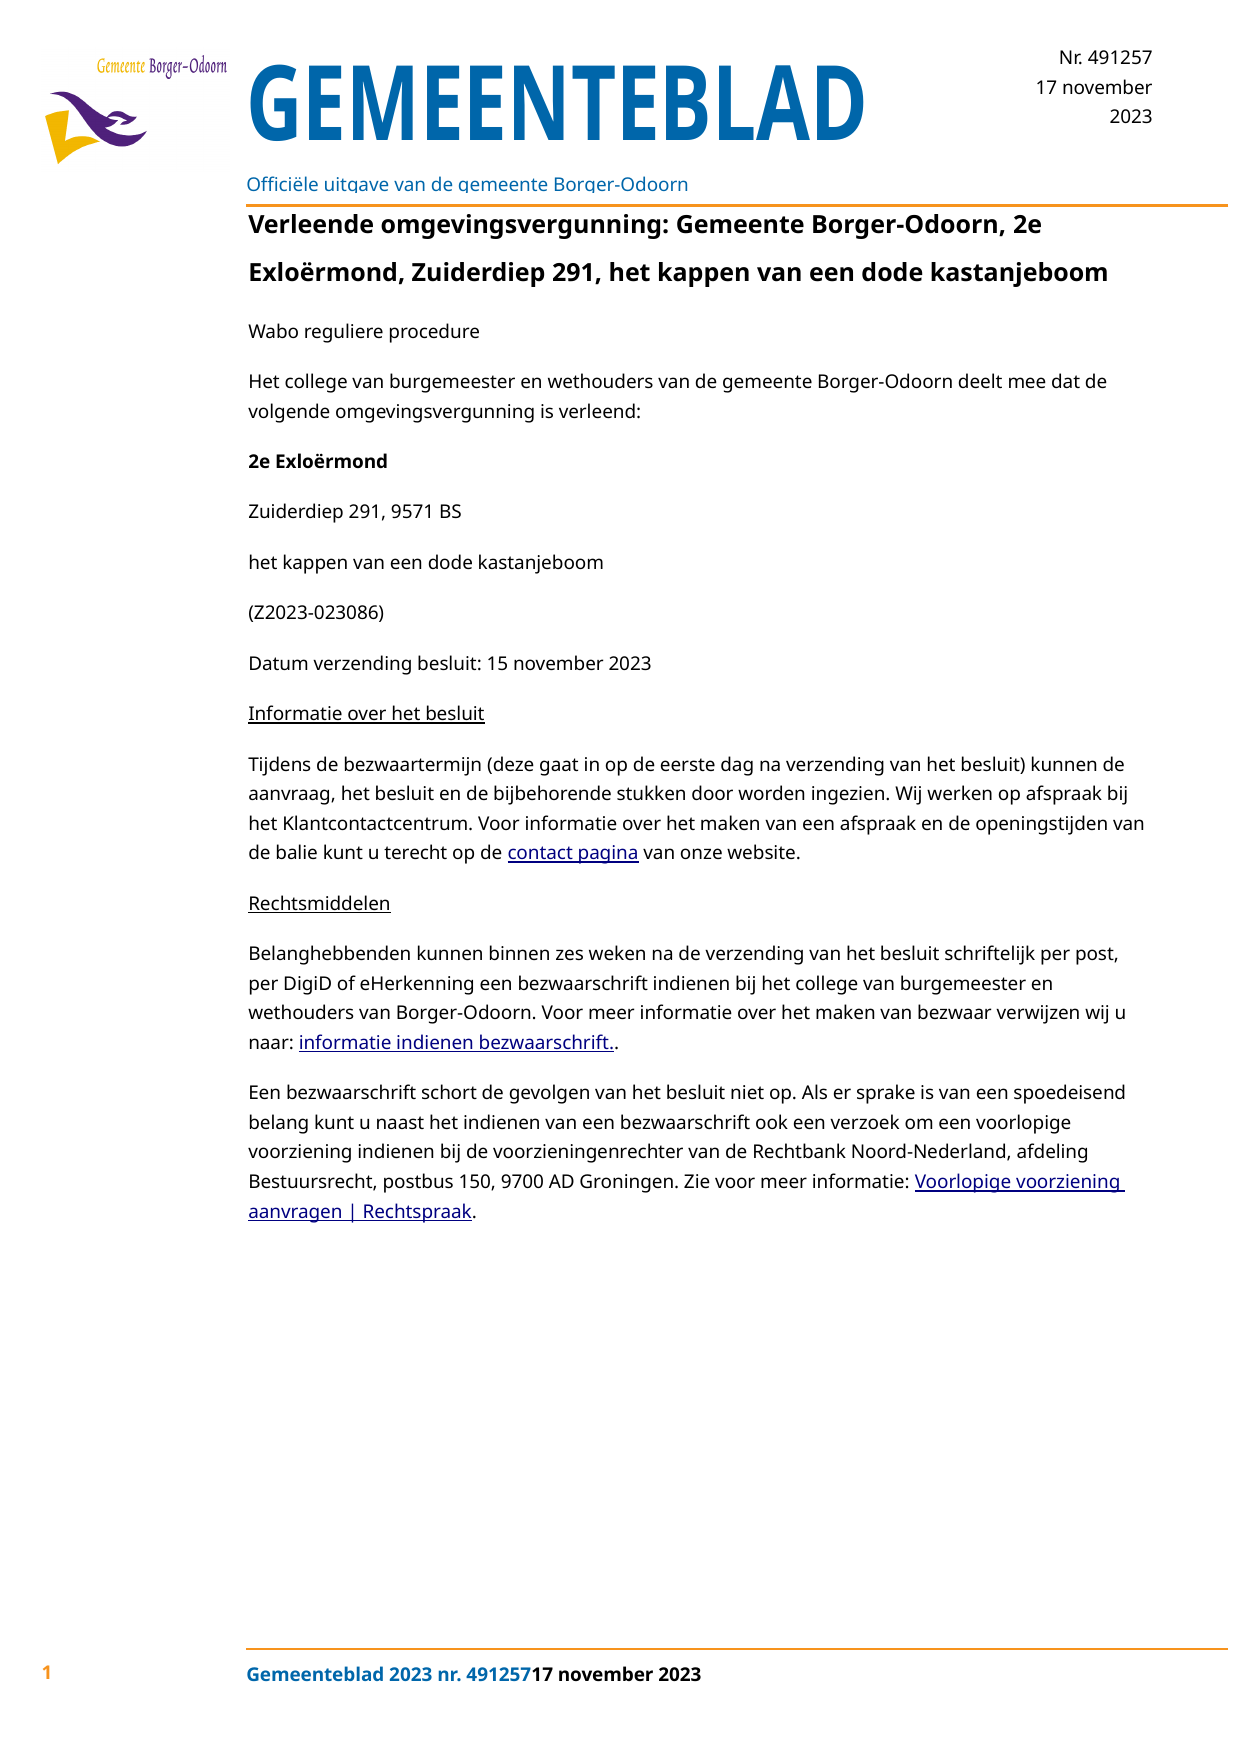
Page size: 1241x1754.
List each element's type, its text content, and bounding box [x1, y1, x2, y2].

text Informatie over het besluit [248, 700, 1152, 726]
text Zuiderdiep 291, 9571 BS [248, 499, 1152, 524]
text Belanghebbenden kunnen binnen zes weken na de verzending van het besluit schriftelijk per post, per DigiD of eHerkenning een bezwaarschrift indienen bij het college van burgemeester en wethouders van Borger-Odoorn. Voor meer informatie over het maken van bezwaar verwijzen wij u naar: informatie indienen bezwaarschrift.. [248, 940, 1152, 1055]
text (Z2023-023086) [248, 599, 1152, 625]
text Datum verzending besluit: 15 november 2023 [248, 650, 1152, 676]
text Het college van burgemeester en wethouders van de gemeente Borger-Odoorn deelt mee dat de volgende omgevingsvergunning is verleend: [248, 368, 1152, 424]
text Wabo reguliere procedure [248, 318, 1152, 344]
text het kappen van een dode kastanjeboom [248, 549, 1152, 575]
text Tijdens de bezwaartermijn (deze gaat in op de eerste dag na verzending van het besluit) kunnen de aanvraag, het besluit en de bijbehorende stukken door worden ingezien. Wij werken op afspraak bij het Klantcontactcentrum. Voor informatie over het maken van een afspraak en de openingstijden van de balie kunt u terecht op de contact pagina van onze website. [248, 751, 1152, 865]
text 2e Exloërmond [248, 448, 1152, 474]
picture [41, 47, 231, 172]
text Rechtsmiddelen [248, 890, 1152, 916]
text Een bezwaarschrift schort de gevolgen van het besluit niet op. Als er sprake is van een spoedeisend belang kunt u naast het indienen van een bezwaarschrift ook een verzoek om een voorlopige voorziening indienen bij de voorzieningenrechter van de Rechtbank Noord-Nederland, afdeling Bestuursrecht, postbus 150, 9700 AD Groningen. Zie voor meer informatie: Voorlopige voorziening aanvragen | Rechtspraak. [248, 1079, 1152, 1224]
text Verleende omgevingsvergunning: Gemeente Borger-Odoorn, 2e Exloërmond, Zuiderdiep 291, het kappen van een dode kastanjeboom [248, 207, 1152, 288]
